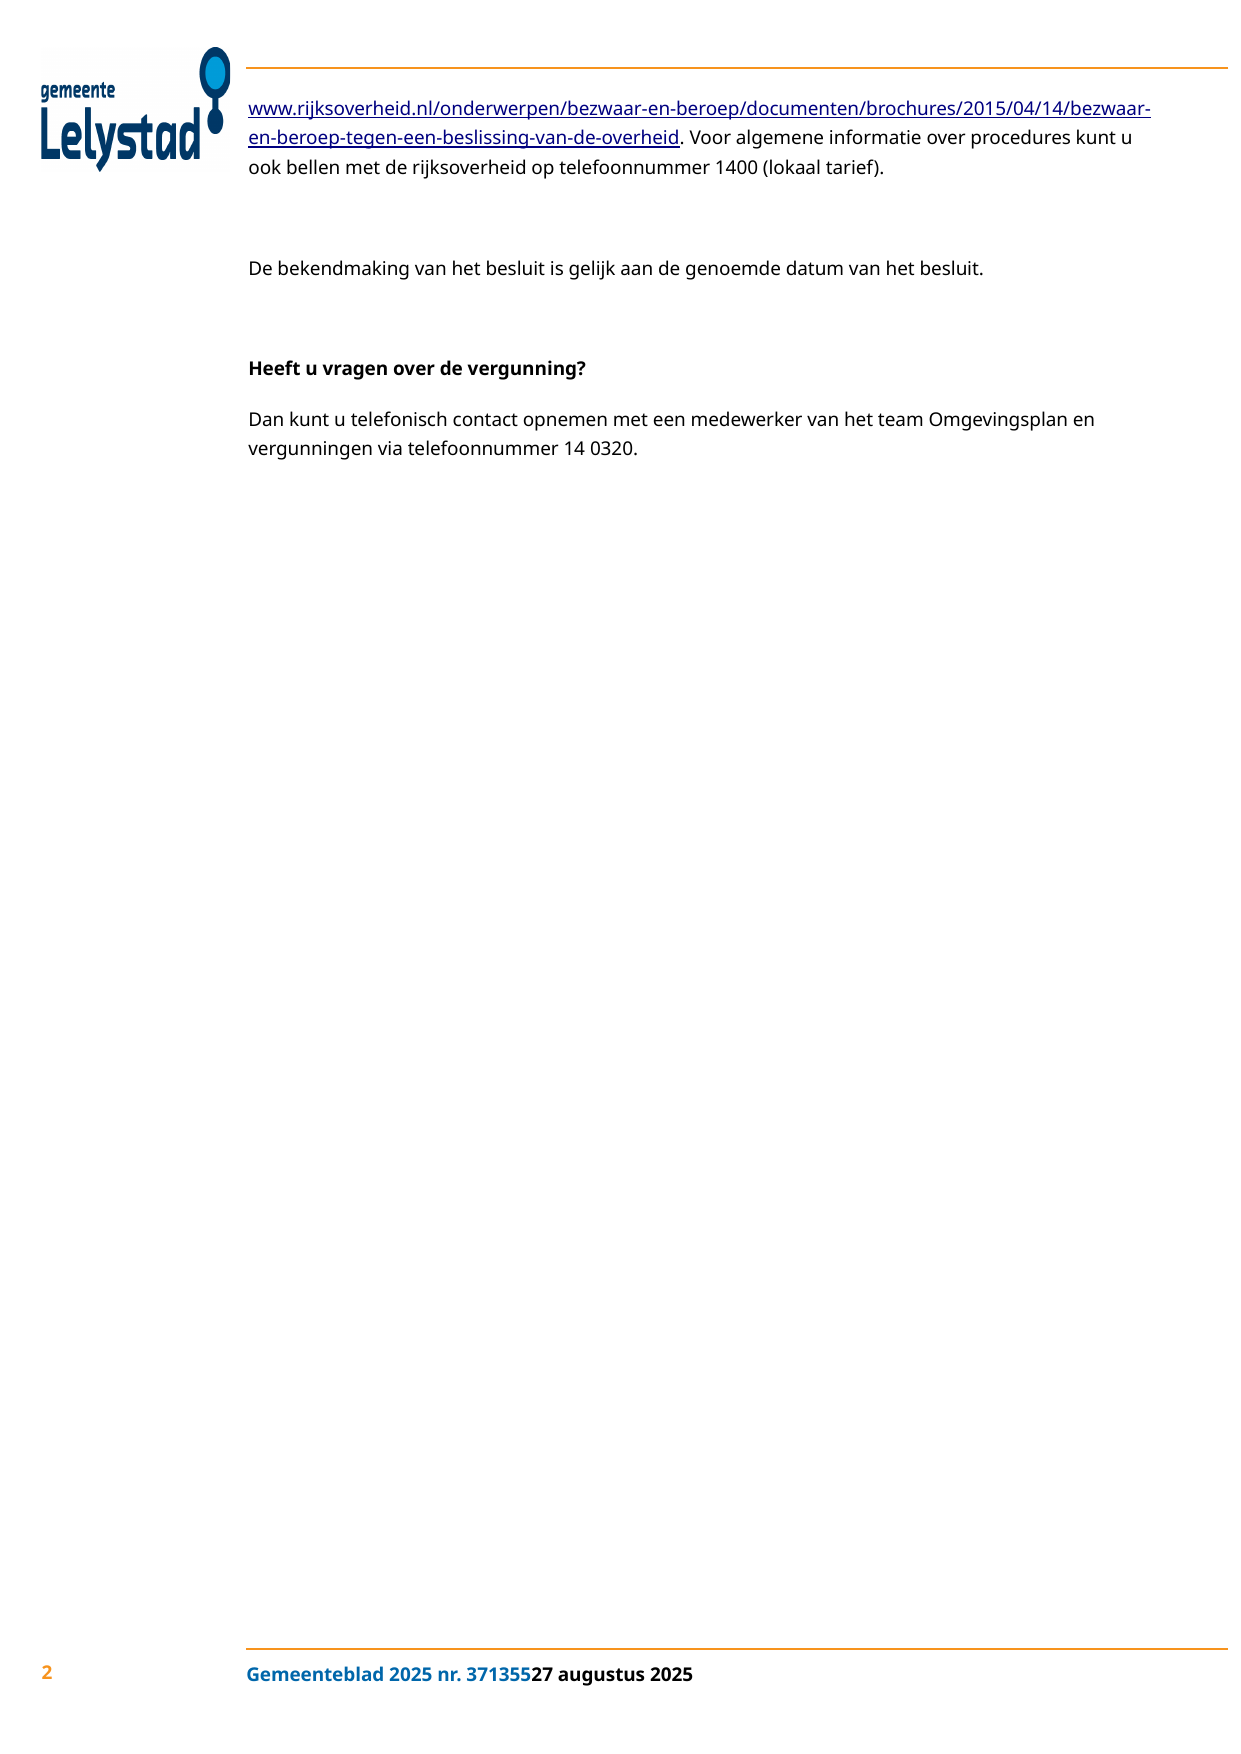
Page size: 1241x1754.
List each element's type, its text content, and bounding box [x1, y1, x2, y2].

picture [41, 47, 231, 172]
text Dan kunt u telefonisch contact opnemen met een medewerker van het team Omgevingsplan en vergunningen via telefoonnummer 14 0320. [248, 406, 1152, 461]
text De bekendmaking van het besluit is gelijk aan de genoemde datum van het besluit. [248, 255, 1152, 281]
text Heeft u vragen over de vergunning? [248, 356, 1152, 381]
text www.rijksoverheid.nl/onderwerpen/bezwaar-en-beroep/documenten/brochures/2015/04/14/bezwaar-en-beroep-tegen-een-beslissing-van-de-overheid. Voor algemene informatie over procedures kunt u ook bellen met de rijksoverheid op telefoonnummer 1400 (lokaal tarief). [248, 95, 1152, 180]
